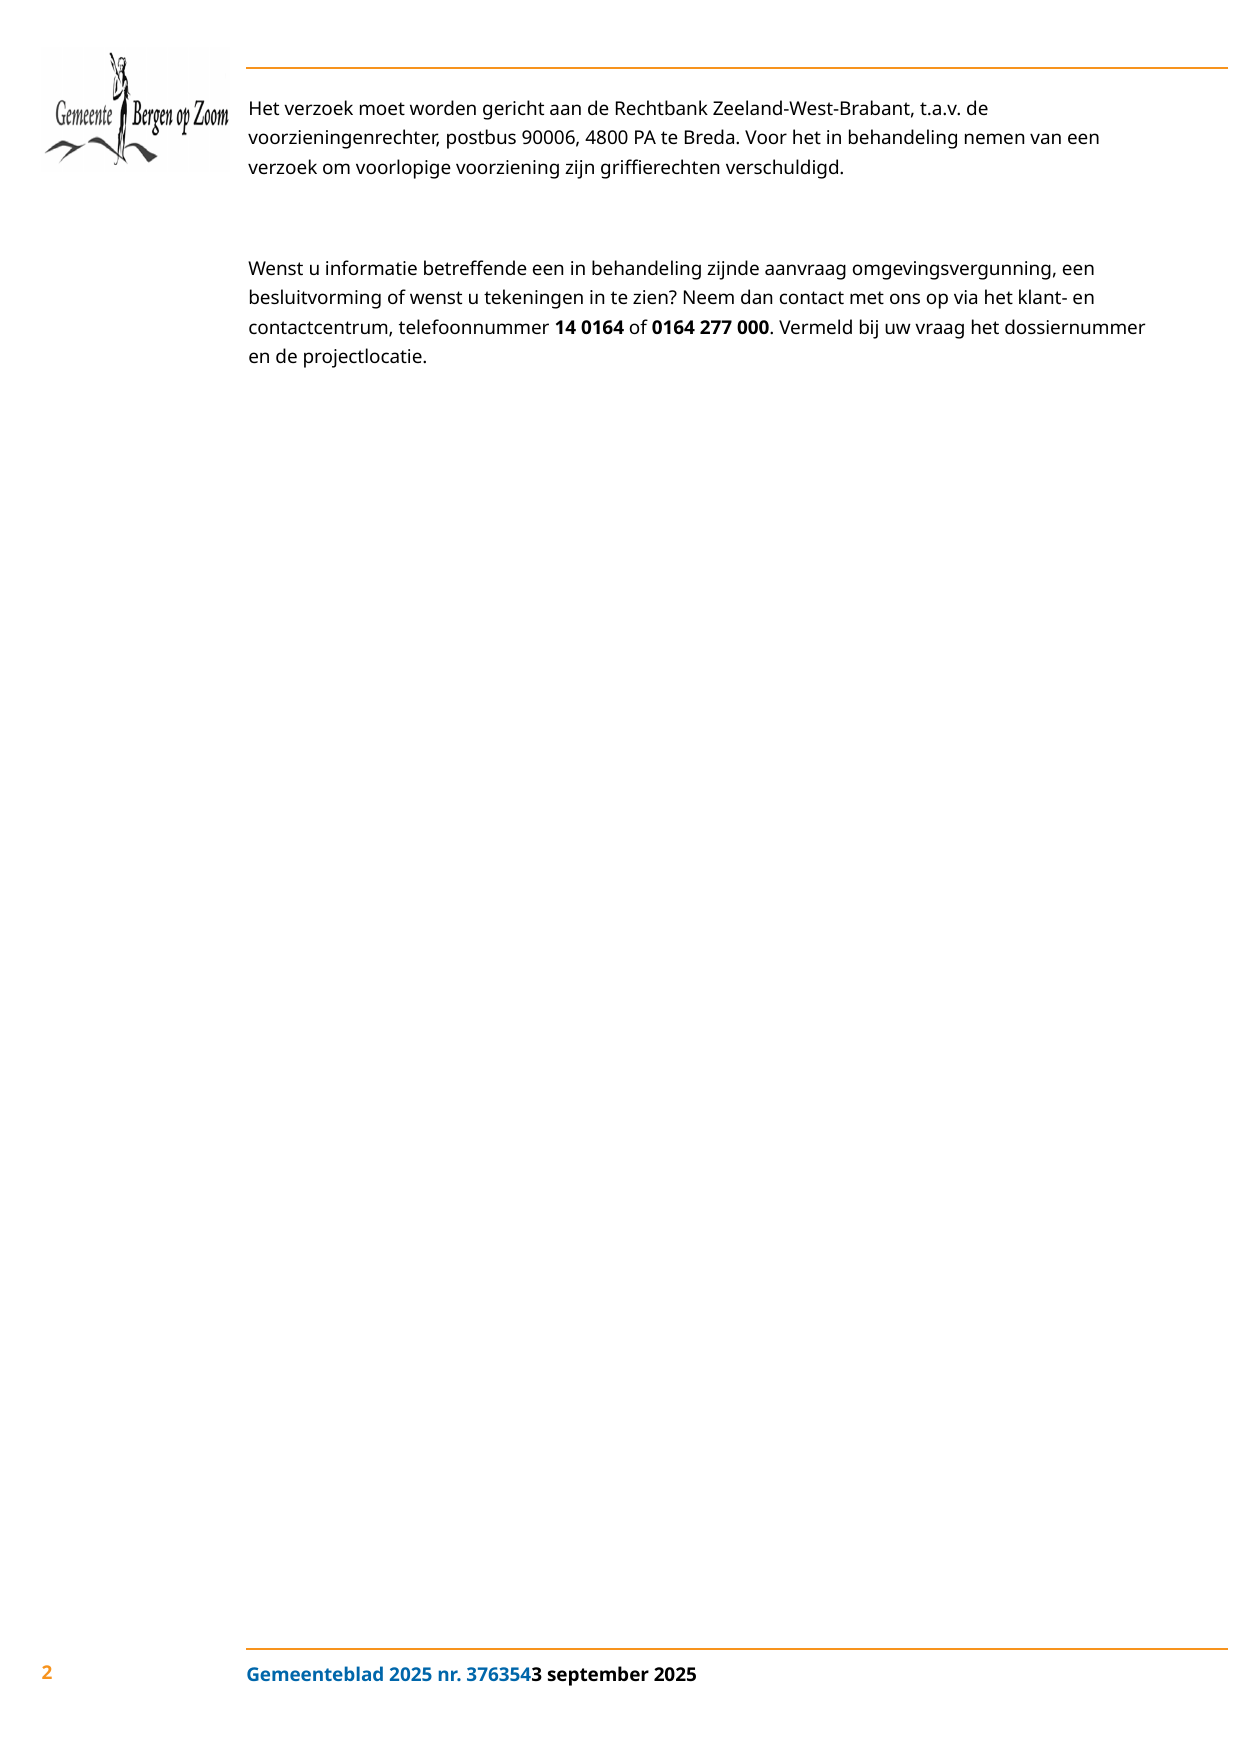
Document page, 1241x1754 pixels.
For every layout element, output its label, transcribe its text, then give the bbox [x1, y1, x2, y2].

text Het verzoek moet worden gericht aan de Rechtbank Zeeland-West-Brabant, t.a.v. de voorzieningenrechter, postbus 90006, 4800 PA te Breda. Voor het in behandeling nemen van een verzoek om voorlopige voorziening zijn griffierechten verschuldigd. [248, 95, 1152, 180]
picture [41, 47, 231, 172]
text Wenst u informatie betreffende een in behandeling zijnde aanvraag omgevingsvergunning, een besluitvorming of wenst u tekeningen in te zien? Neem dan contact met ons op via het klant- en contactcentrum, telefoonnummer 14 0164 of 0164 277 000. Vermeld bij uw vraag het dossiernummer en de projectlocatie. [248, 255, 1152, 369]
